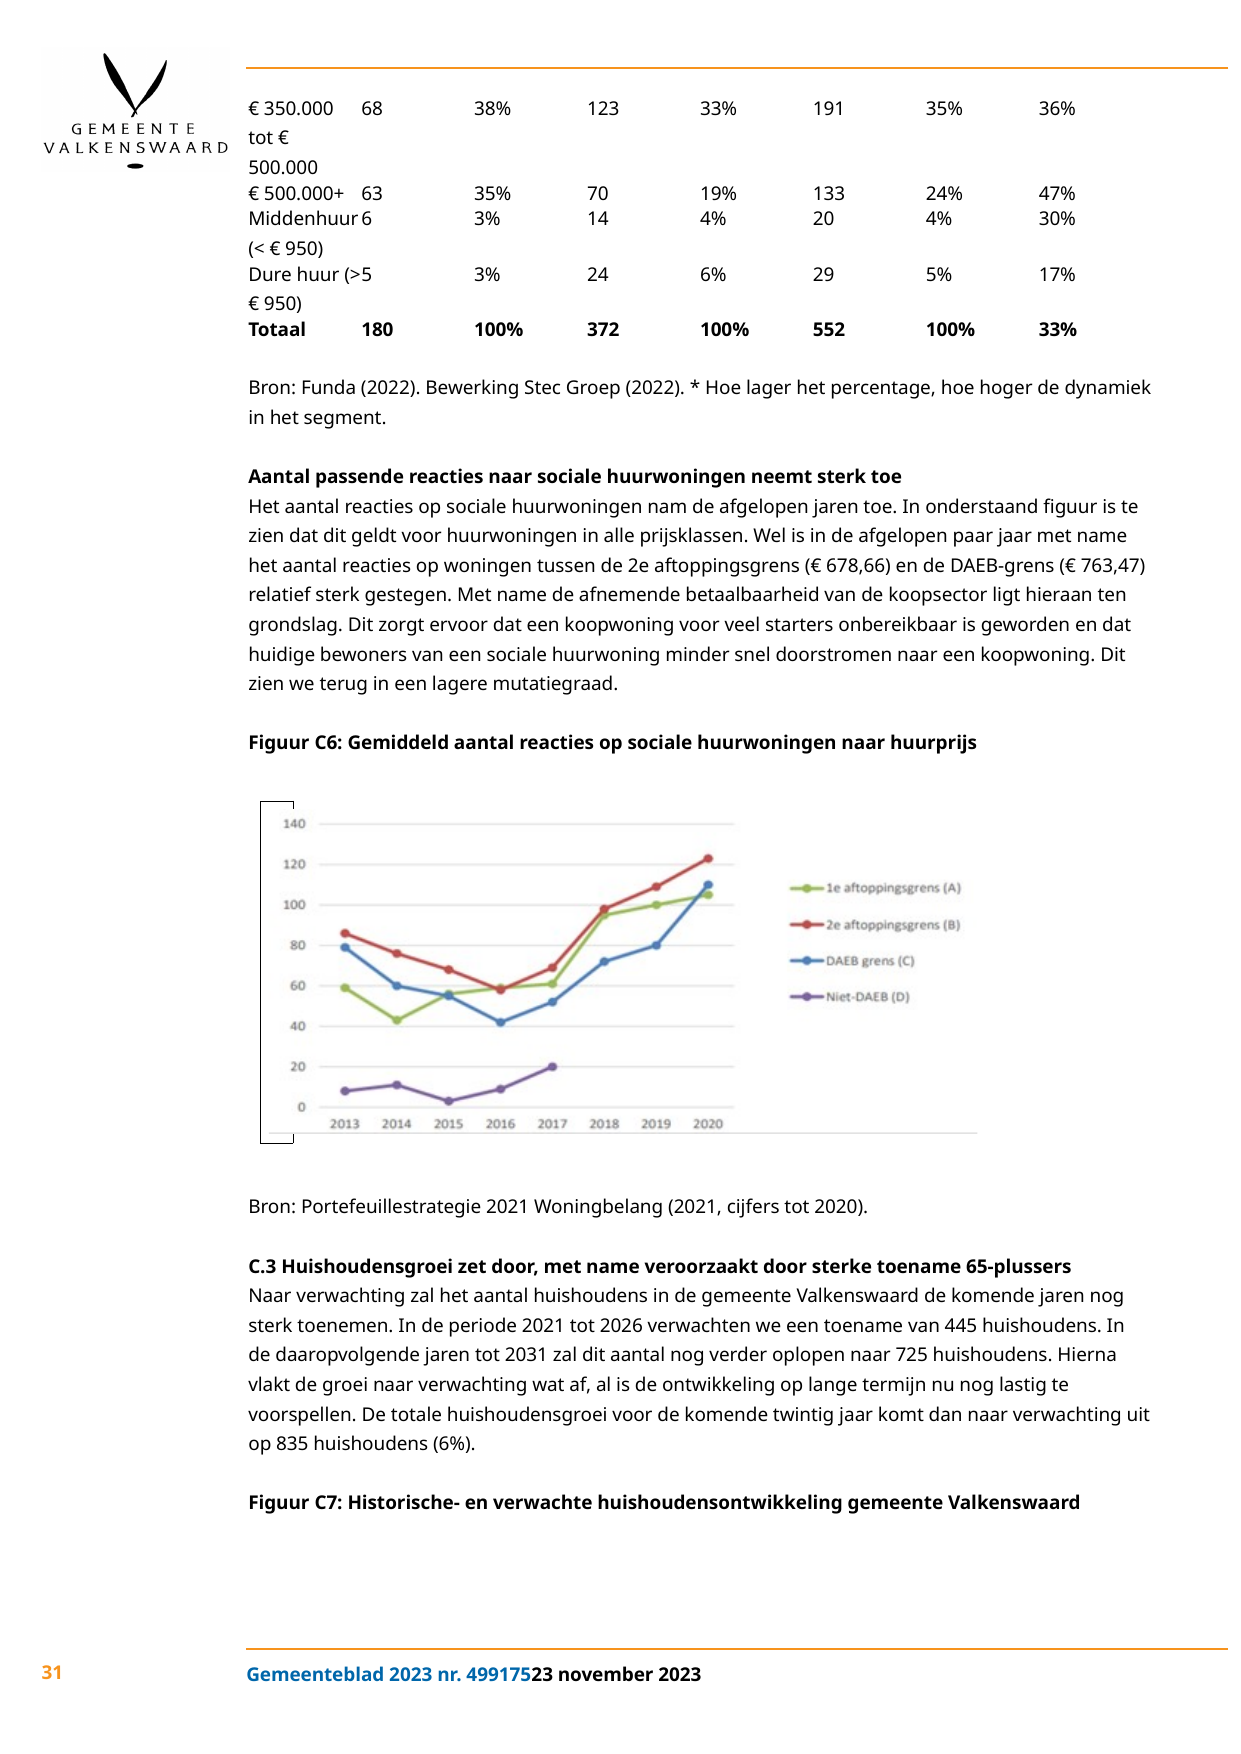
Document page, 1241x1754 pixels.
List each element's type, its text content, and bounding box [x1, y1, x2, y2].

table_cell € 500.000+ [248, 180, 361, 205]
table_cell 35% [926, 95, 1038, 180]
table_cell 6 [361, 205, 474, 261]
table_cell 24% [926, 180, 1038, 205]
picture [268, 809, 978, 1134]
table_cell 100% [474, 316, 587, 342]
table_cell Middenhuur (< € 950) [248, 205, 361, 261]
table_cell 123 [587, 95, 700, 180]
text Aantal passende reacties naar sociale huurwoningen neemt sterk toe [248, 463, 1152, 489]
table_cell Totaal [248, 316, 361, 342]
table_cell 33% [700, 95, 813, 180]
table_cell 5 [361, 261, 474, 316]
table_cell 70 [587, 180, 700, 205]
table_cell 19% [700, 180, 813, 205]
text Figuur C7: Historische- en verwachte huishoudensontwikkeling gemeente Valkenswaard [248, 1489, 1152, 1515]
table_cell 24 [587, 261, 700, 316]
table_cell 38% [474, 95, 587, 180]
table_cell 3% [474, 205, 587, 261]
table_cell 6% [700, 261, 813, 316]
table_cell 17% [1039, 261, 1152, 316]
table_cell 33% [1039, 316, 1152, 342]
text Figuur C6: Gemiddeld aantal reacties op sociale huurwoningen naar huurprijs [248, 729, 1152, 755]
table_cell 35% [474, 180, 587, 205]
table_cell 29 [813, 261, 926, 316]
table_cell 3% [474, 261, 587, 316]
table_cell 100% [926, 316, 1038, 342]
table_cell 552 [813, 316, 926, 342]
table_cell 191 [813, 95, 926, 180]
table_cell 372 [587, 316, 700, 342]
table_cell 20 [813, 205, 926, 261]
table_cell 14 [587, 205, 700, 261]
table_cell € 350.000 tot € 500.000 [248, 95, 361, 180]
table_cell 30% [1039, 205, 1152, 261]
table_cell 63 [361, 180, 474, 205]
table_cell 36% [1039, 95, 1152, 180]
text Bron: Funda (2022). Bewerking Stec Groep (2022). * Hoe lager het percentage, hoe hoger de dynamiek in het segment. [248, 374, 1152, 430]
table_cell 47% [1039, 180, 1152, 205]
text C.3 Huishoudensgroei zet door, met name veroorzaakt door sterke toename 65-plussers [248, 1253, 1152, 1278]
table_cell 4% [926, 205, 1038, 261]
table_cell 5% [926, 261, 1038, 316]
table_cell 4% [700, 205, 813, 261]
table_cell 100% [700, 316, 813, 342]
text Naar verwachting zal het aantal huishoudens in de gemeente Valkenswaard de komende jaren nog sterk toenemen. In de periode 2021 tot 2026 verwachten we een toename van 445 huishoudens. In de daaropvolgende jaren tot 2031 zal dit aantal nog verder oplopen naar 725 huishoudens. Hierna vlakt de groei naar verwachting wat af, al is de ontwikkeling op lange termijn nu nog lastig te voorspellen. De totale huishoudensgroei voor de komende twintig jaar komt dan naar verwachting uit op 835 huishoudens (6%). [248, 1282, 1152, 1456]
table_cell 180 [361, 316, 474, 342]
table_cell 68 [361, 95, 474, 180]
table_cell 133 [813, 180, 926, 205]
text Bron: Portefeuillestrategie 2021 Woningbelang (2021, cijfers tot 2020). [248, 1194, 1152, 1219]
text Het aantal reacties op sociale huurwoningen nam de afgelopen jaren toe. In onderstaand figuur is te zien dat dit geldt voor huurwoningen in alle prijsklassen. Wel is in de afgelopen paar jaar met name het aantal reacties op woningen tussen de 2e aftoppingsgrens (€ 678,66) en de DAEB-grens (€ 763,47) relatief sterk gestegen. Met name de afnemende betaalbaarheid van de koopsector ligt hieraan ten grondslag. Dit zorgt ervoor dat een koopwoning voor veel starters onbereikbaar is geworden en dat huidige bewoners van een sociale huurwoning minder snel doorstromen naar een koopwoning. Dit zien we terug in een lagere mutatiegraad. [248, 493, 1152, 696]
picture [41, 47, 231, 172]
table_cell Dure huur (> € 950) [248, 261, 361, 316]
